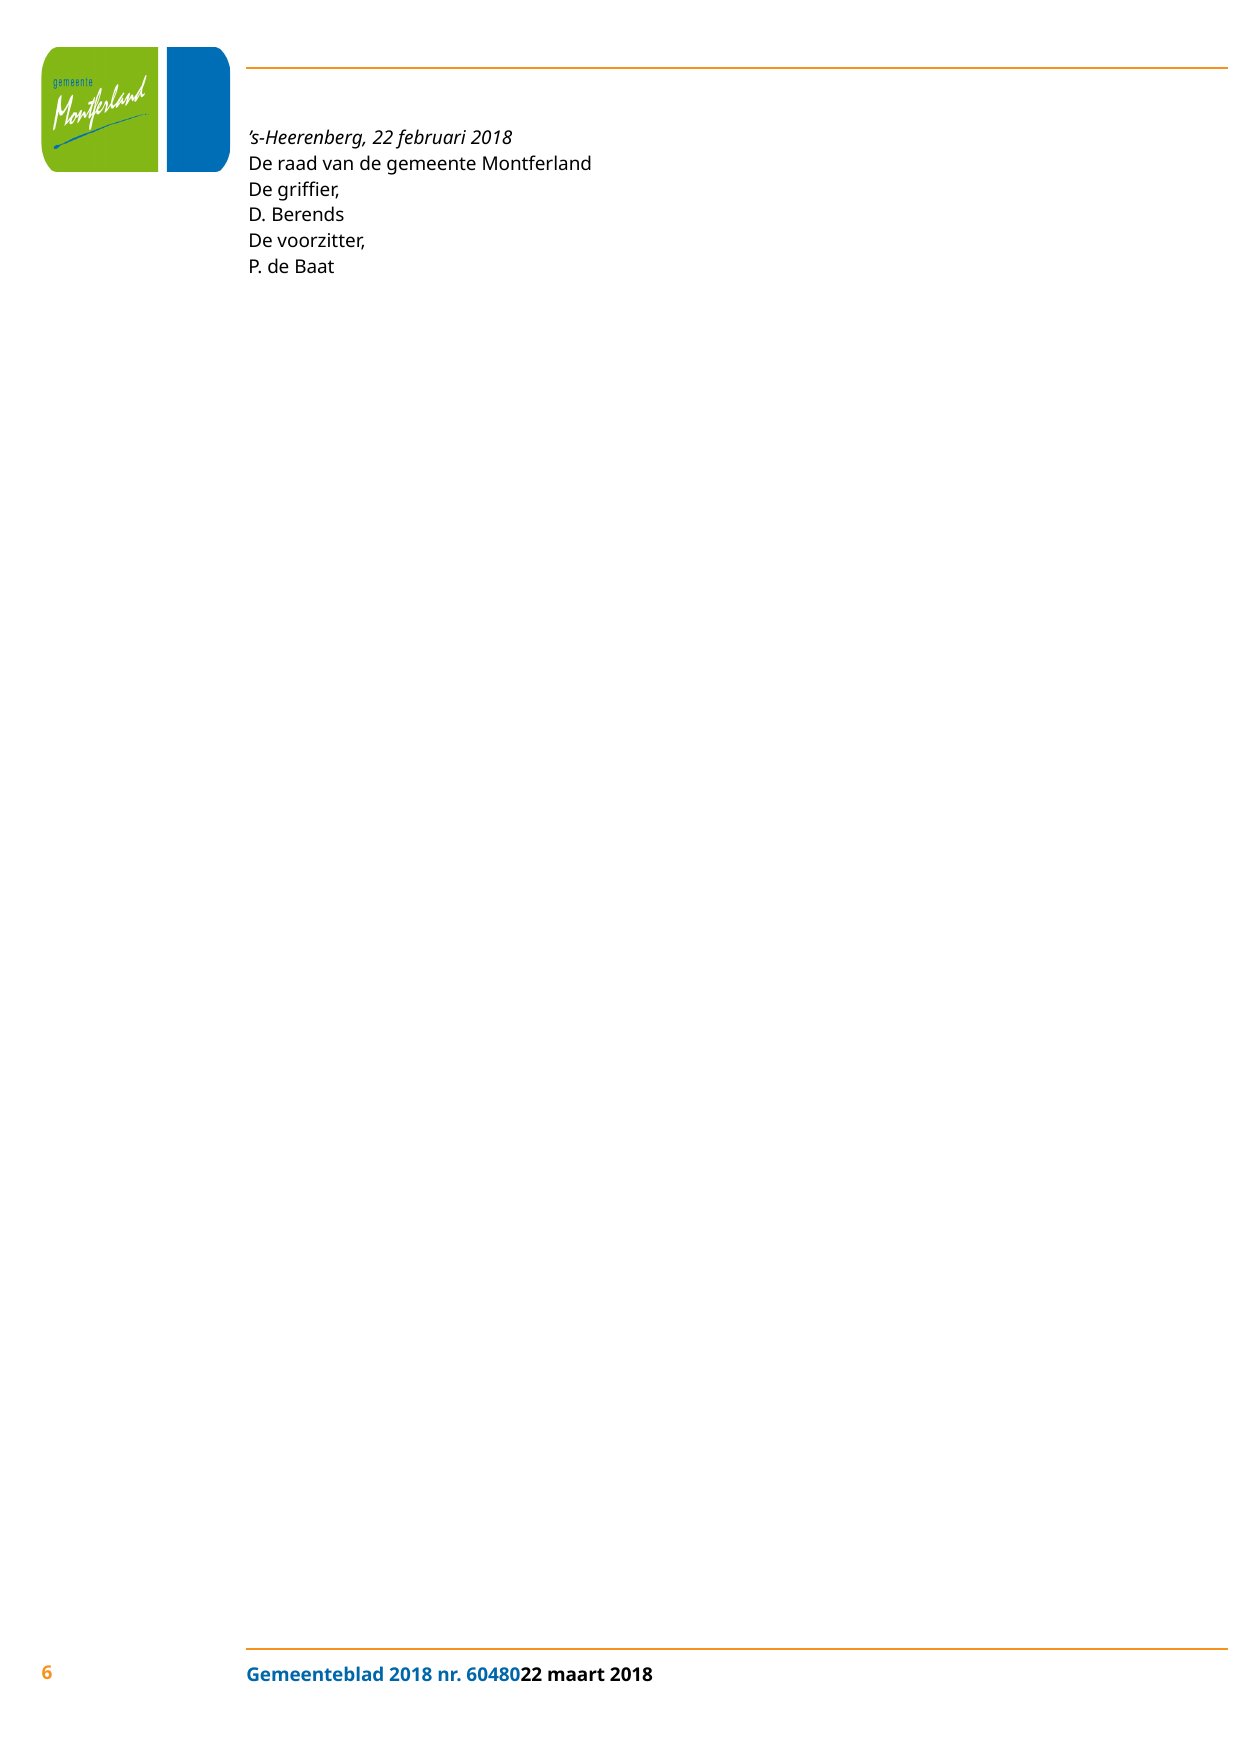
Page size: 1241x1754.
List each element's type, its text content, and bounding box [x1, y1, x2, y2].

text ’s-Heerenberg, 22 februari 2018 [248, 124, 1152, 150]
text P. de Baat [248, 253, 1152, 279]
picture [41, 47, 231, 172]
text De raad van de gemeente Montferland [248, 150, 1152, 176]
text D. Berends [248, 202, 1152, 227]
text De voorzitter, [248, 227, 1152, 253]
text De griffier, [248, 176, 1152, 202]
